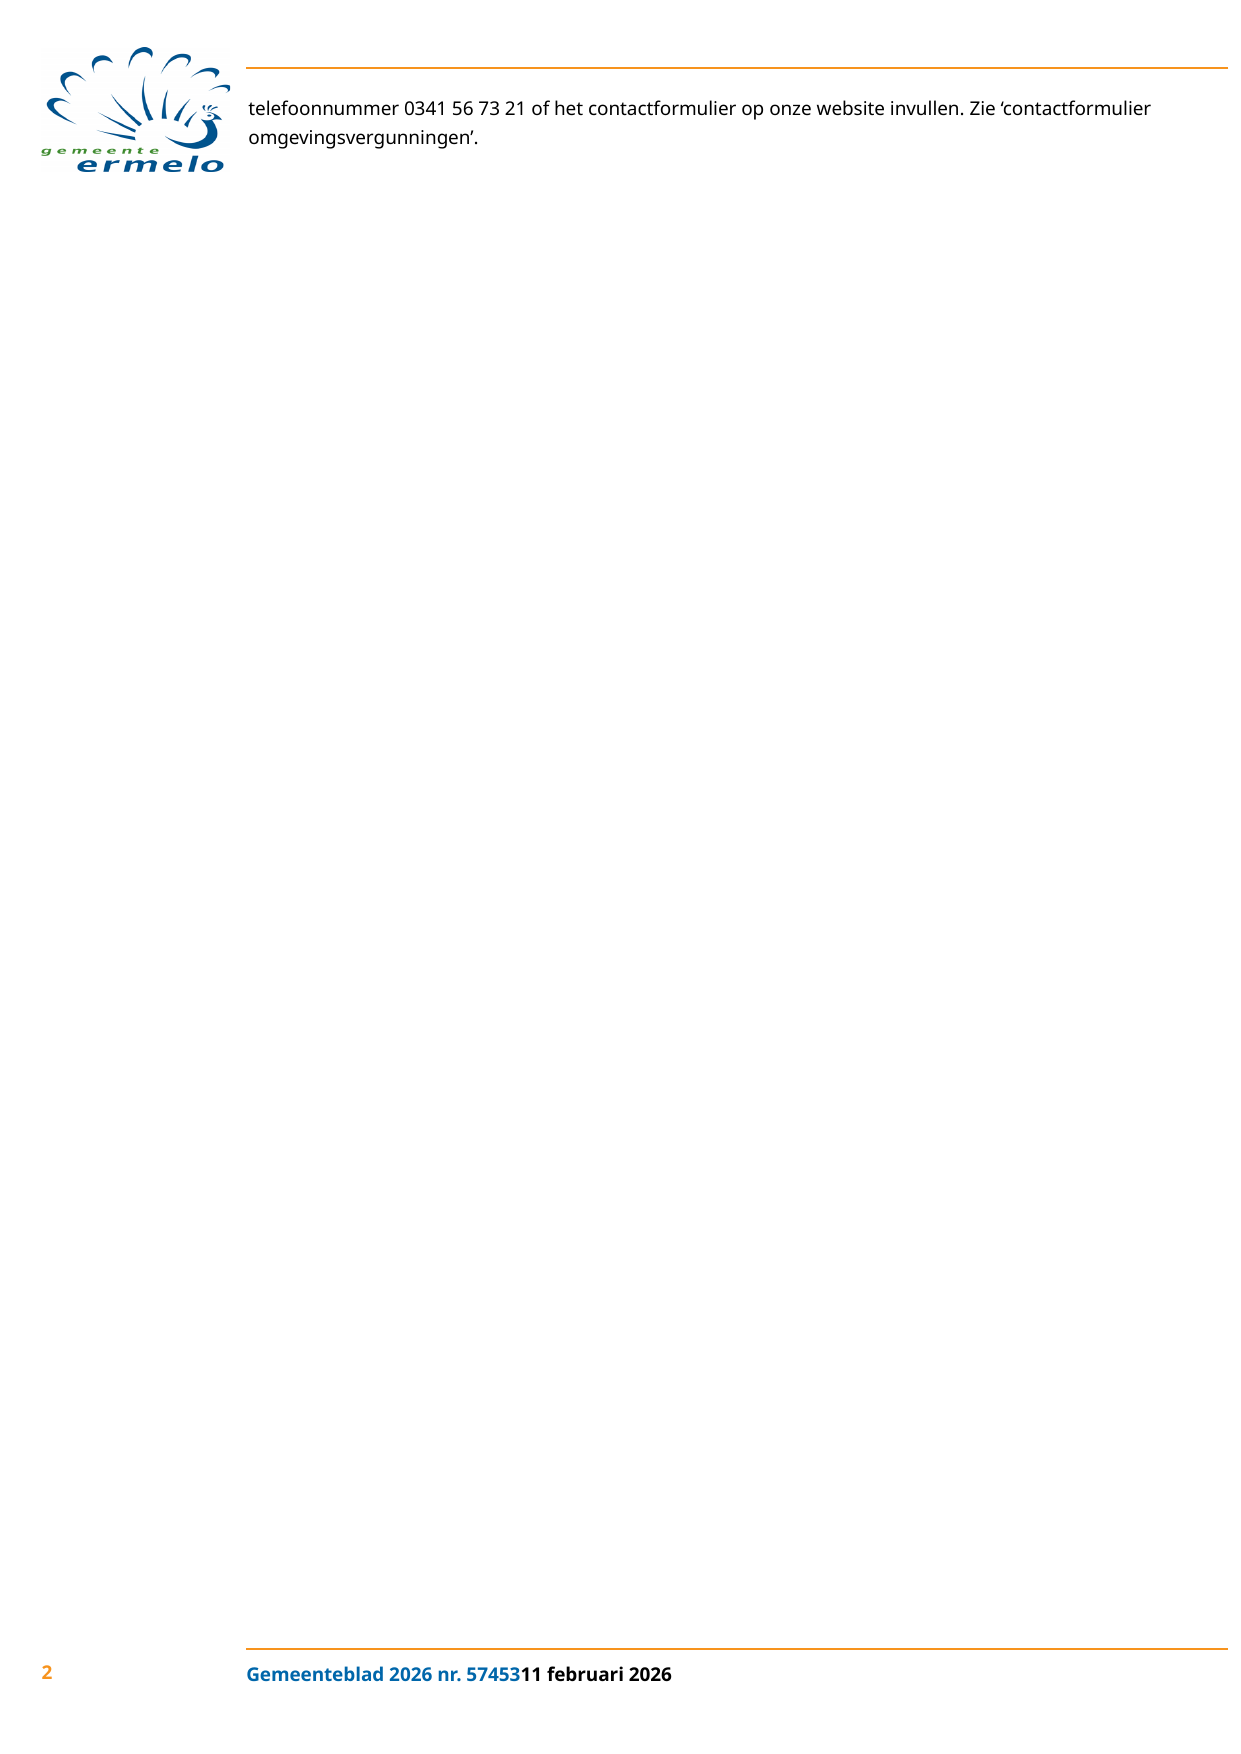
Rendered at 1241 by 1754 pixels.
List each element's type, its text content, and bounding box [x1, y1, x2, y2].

picture [41, 47, 231, 172]
text telefoonnummer 0341 56 73 21 of het contactformulier op onze website invullen. Zie ‘contactformulier omgevingsvergunningen’. [248, 95, 1152, 150]
